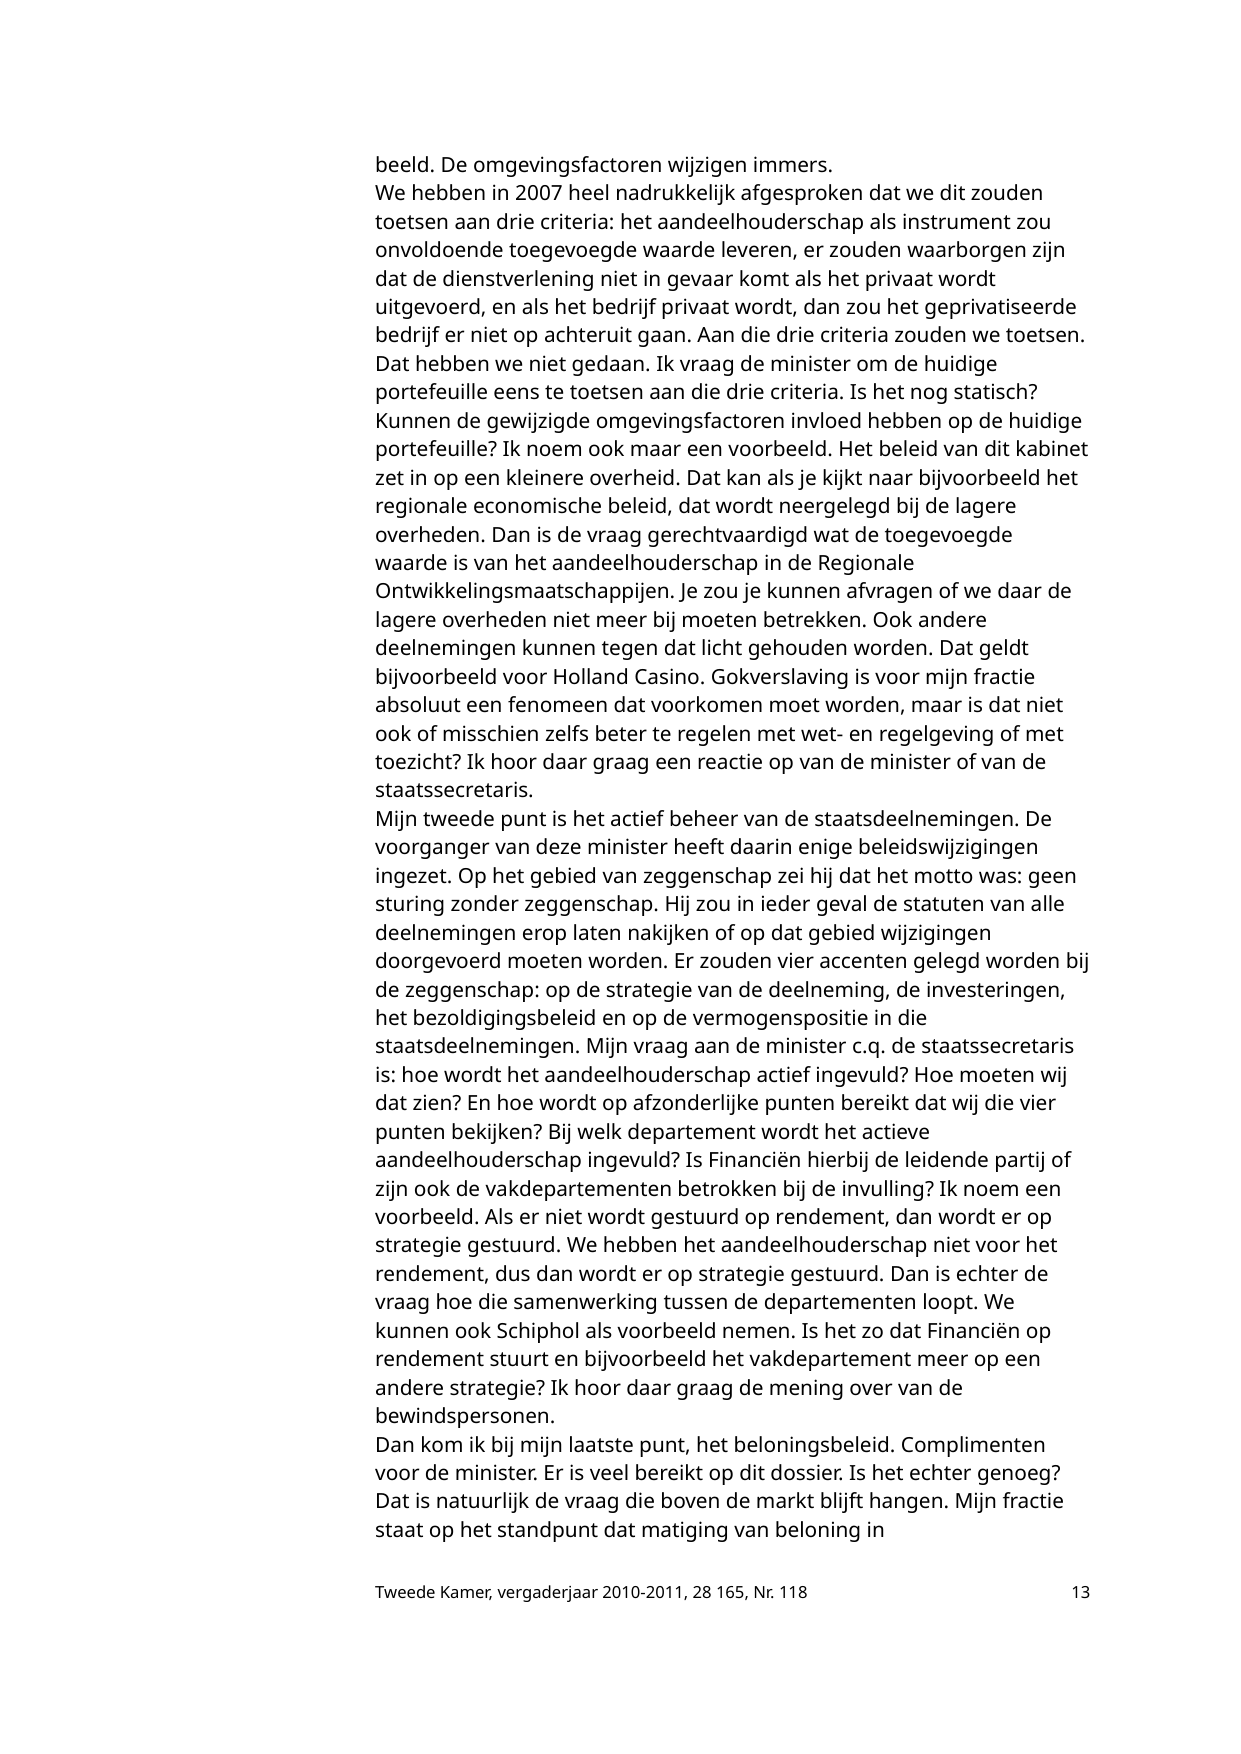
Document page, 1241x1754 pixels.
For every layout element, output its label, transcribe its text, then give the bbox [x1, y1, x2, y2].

text beeld. De omgevingsfactoren wijzigen immers. [375, 150, 1090, 178]
text We hebben in 2007 heel nadrukkelijk afgesproken dat we dit zouden toetsen aan drie criteria: het aandeelhouderschap als instrument zou onvoldoende toegevoegde waarde leveren, er zouden waarborgen zijn dat de dienstverlening niet in gevaar komt als het privaat wordt uitgevoerd, en als het bedrijf privaat wordt, dan zou het geprivatiseerde bedrijf er niet op achteruit gaan. Aan die drie criteria zouden we toetsen. Dat hebben we niet gedaan. Ik vraag de minister om de huidige portefeuille eens te toetsen aan die drie criteria. Is het nog statisch? Kunnen de gewijzigde omgevingsfactoren invloed hebben op de huidige portefeuille? Ik noem ook maar een voorbeeld. Het beleid van dit kabinet zet in op een kleinere overheid. Dat kan als je kijkt naar bijvoorbeeld het regionale economische beleid, dat wordt neergelegd bij de lagere overheden. Dan is de vraag gerechtvaardigd wat de toegevoegde waarde is van het aandeelhouderschap in de Regionale Ontwikkelingsmaatschappijen. Je zou je kunnen afvragen of we daar de lagere overheden niet meer bij moeten betrekken. Ook andere deelnemingen kunnen tegen dat licht gehouden worden. Dat geldt bijvoorbeeld voor Holland Casino. Gokverslaving is voor mijn fractie absoluut een fenomeen dat voorkomen moet worden, maar is dat niet ook of misschien zelfs beter te regelen met wet- en regelgeving of met toezicht? Ik hoor daar graag een reactie op van de minister of van de staatssecretaris. [375, 178, 1090, 804]
text Mijn tweede punt is het actief beheer van de staatsdeelnemingen. De voorganger van deze minister heeft daarin enige beleidswijzigingen ingezet. Op het gebied van zeggenschap zei hij dat het motto was: geen sturing zonder zeggenschap. Hij zou in ieder geval de statuten van alle deelnemingen erop laten nakijken of op dat gebied wijzigingen doorgevoerd moeten worden. Er zouden vier accenten gelegd worden bij de zeggenschap: op de strategie van de deelneming, de investeringen, het bezoldigingsbeleid en op de vermogenspositie in die staatsdeelnemingen. Mijn vraag aan de minister c.q. de staatssecretaris is: hoe wordt het aandeelhouderschap actief ingevuld? Hoe moeten wij dat zien? En hoe wordt op afzonderlijke punten bereikt dat wij die vier punten bekijken? Bij welk departement wordt het actieve aandeelhouderschap ingevuld? Is Financiën hierbij de leidende partij of zijn ook de vakdepartementen betrokken bij de invulling? Ik noem een voorbeeld. Als er niet wordt gestuurd op rendement, dan wordt er op strategie gestuurd. We hebben het aandeelhouderschap niet voor het rendement, dus dan wordt er op strategie gestuurd. Dan is echter de vraag hoe die samenwerking tussen de departementen loopt. We kunnen ook Schiphol als voorbeeld nemen. Is het zo dat Financiën op rendement stuurt en bijvoorbeeld het vakdepartement meer op een andere strategie? Ik hoor daar graag de mening over van de bewindspersonen. [375, 804, 1090, 1430]
text Dan kom ik bij mijn laatste punt, het beloningsbeleid. Complimenten voor de minister. Er is veel bereikt op dit dossier. Is het echter genoeg? Dat is natuurlijk de vraag die boven de markt blijft hangen. Mijn fractie staat op het standpunt dat matiging van beloning in [375, 1430, 1090, 1543]
